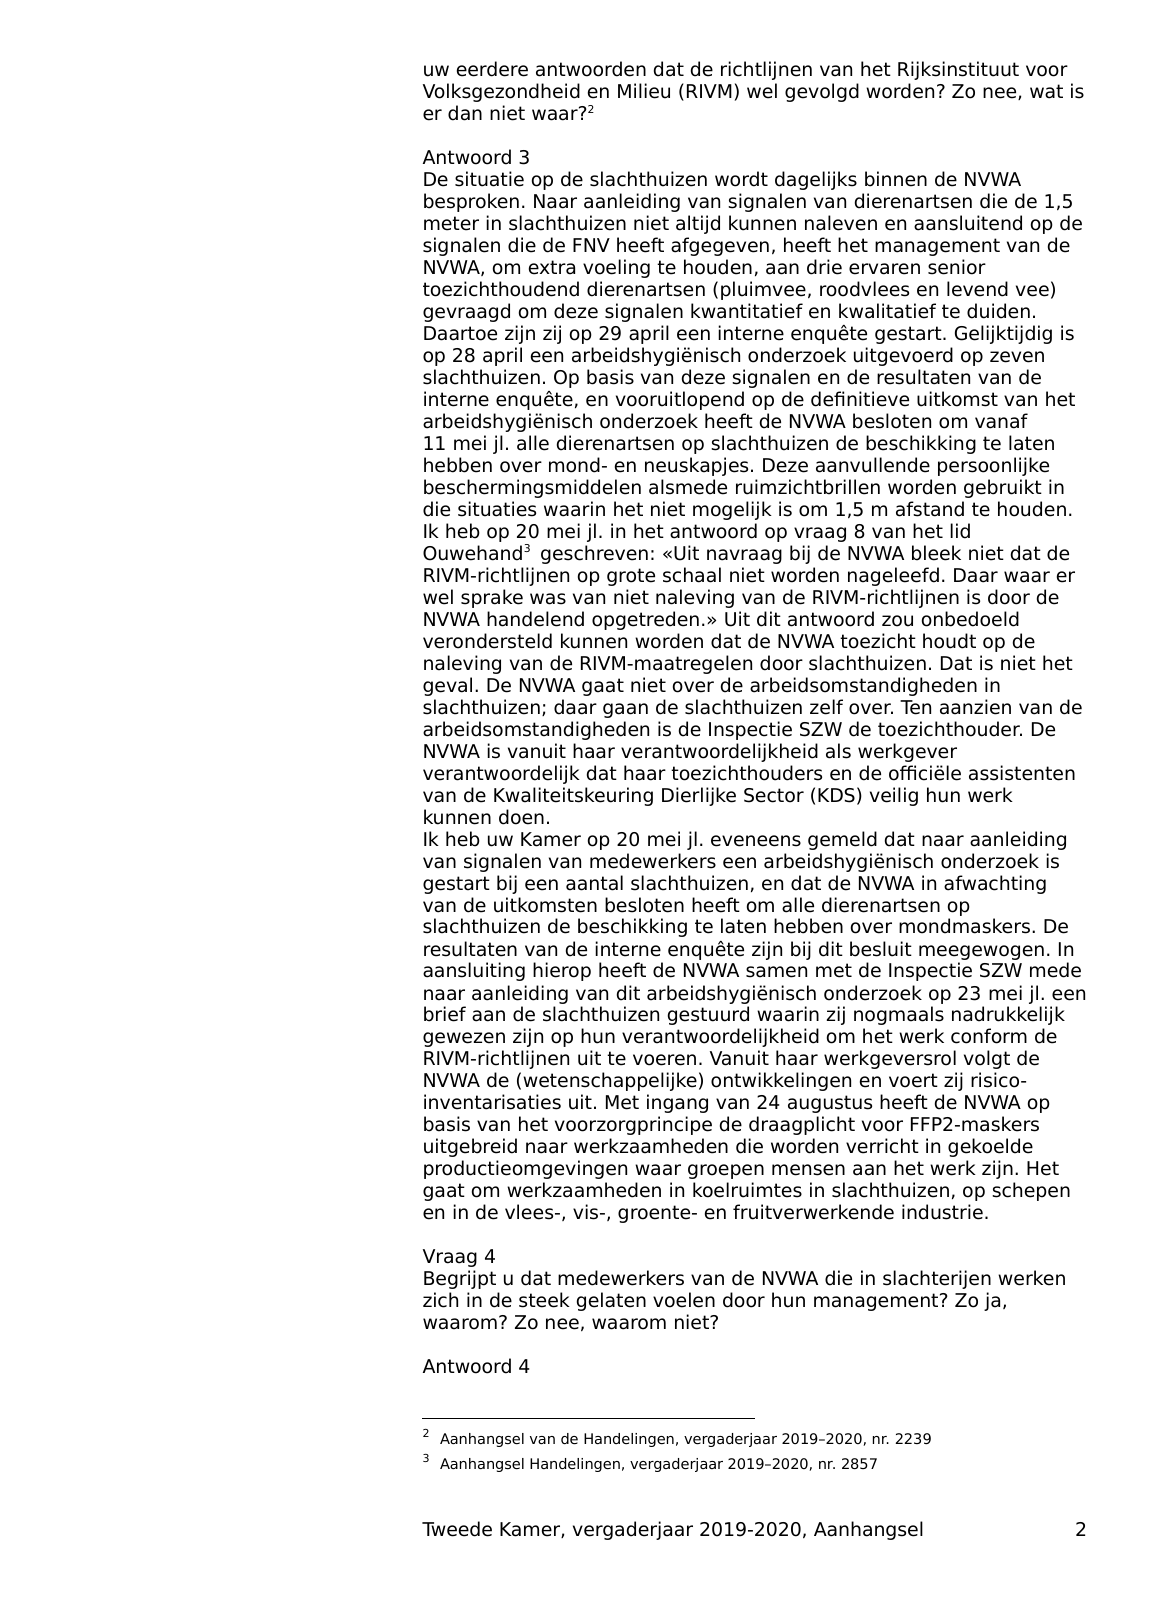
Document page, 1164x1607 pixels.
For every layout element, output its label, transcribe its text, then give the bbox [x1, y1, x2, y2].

text Begrijpt u dat medewerkers van de NVWA die in slachterijen werken zich in de steek gelaten voelen door hun management? Zo ja, waarom? Zo nee, waarom niet? [422, 1268, 1087, 1334]
text Antwoord 3 [422, 147, 1087, 169]
text Aanhangsel van de Handelingen, vergaderjaar 2019–2020, nr. 2239 [422, 1427, 1087, 1449]
text De situatie op de slachthuizen wordt dagelijks binnen de NVWA besproken. Naar aanleiding van signalen van dierenartsen die de 1,5 meter in slachthuizen niet altijd kunnen naleven en aansluitend op de signalen die de FNV heeft afgegeven, heeft het management van de NVWA, om extra voeling te houden, aan drie ervaren senior toezichthoudend dierenartsen (pluimvee, roodvlees en levend vee) gevraagd om deze signalen kwantitatief en kwalitatief te duiden. Daartoe zijn zij op 29 april een interne enquête gestart. Gelijktijdig is op 28 april een arbeidshygiënisch onderzoek uitgevoerd op zeven slachthuizen. Op basis van deze signalen en de resultaten van de interne enquête, en vooruitlopend op de definitieve uitkomst van het arbeidshygiënisch onderzoek heeft de NVWA besloten om vanaf 11 mei jl. alle dierenartsen op slachthuizen de beschikking te laten hebben over mond- en neuskapjes. Deze aanvullende persoonlijke beschermingsmiddelen alsmede ruimzichtbrillen worden gebruikt in die situaties waarin het niet mogelijk is om 1,5 m afstand te houden. [422, 169, 1087, 521]
text Vraag 4 [422, 1246, 1087, 1268]
text Ik heb op 20 mei jl. in het antwoord op vraag 8 van het lid Ouwehand geschreven: «Uit navraag bij de NVWA bleek niet dat de RIVM-richtlijnen op grote schaal niet worden nageleefd. Daar waar er wel sprake was van niet naleving van de RIVM-richtlijnen is door de NVWA handelend opgetreden.» Uit dit antwoord zou onbedoeld verondersteld kunnen worden dat de NVWA toezicht houdt op de naleving van de RIVM-maatregelen door slachthuizen. Dat is niet het geval. De NVWA gaat niet over de arbeidsomstandigheden in slachthuizen; daar gaan de slachthuizen zelf over. Ten aanzien van de arbeidsomstandigheden is de Inspectie SZW de toezichthouder. De NVWA is vanuit haar verantwoordelijkheid als werkgever verantwoordelijk dat haar toezichthouders en de officiële assistenten van de Kwaliteitskeuring Dierlijke Sector (KDS) veilig hun werk kunnen doen. [422, 521, 1087, 828]
text Antwoord 4 [422, 1356, 1087, 1378]
text uw eerdere antwoorden dat de richtlijnen van het Rijksinstituut voor Volksgezondheid en Milieu (RIVM) wel gevolgd worden? Zo nee, wat is er dan niet waar? [422, 59, 1087, 125]
text Ik heb uw Kamer op 20 mei jl. eveneens gemeld dat naar aanleiding van signalen van medewerkers een arbeidshygiënisch onderzoek is gestart bij een aantal slachthuizen, en dat de NVWA in afwachting van de uitkomsten besloten heeft om alle dierenartsen op slachthuizen de beschikking te laten hebben over mondmaskers. De resultaten van de interne enquête zijn bij dit besluit meegewogen. In aansluiting hierop heeft de NVWA samen met de Inspectie SZW mede naar aanleiding van dit arbeidshygiënisch onderzoek op 23 mei jl. een brief aan de slachthuizen gestuurd waarin zij nogmaals nadrukkelijk gewezen zijn op hun verantwoordelijkheid om het werk conform de RIVM-richtlijnen uit te voeren. Vanuit haar werkgeversrol volgt de NVWA de (wetenschappelijke) ontwikkelingen en voert zij risico-inventarisaties uit. Met ingang van 24 augustus heeft de NVWA op basis van het voorzorgprincipe de draagplicht voor FFP2-maskers uitgebreid naar werkzaamheden die worden verricht in gekoelde productieomgevingen waar groepen mensen aan het werk zijn. Het gaat om werkzaamheden in koelruimtes in slachthuizen, op schepen en in de vlees-, vis-, groente- en fruitverwerkende industrie. [422, 828, 1087, 1224]
text Aanhangsel Handelingen, vergaderjaar 2019–2020, nr. 2857 [422, 1452, 1087, 1474]
